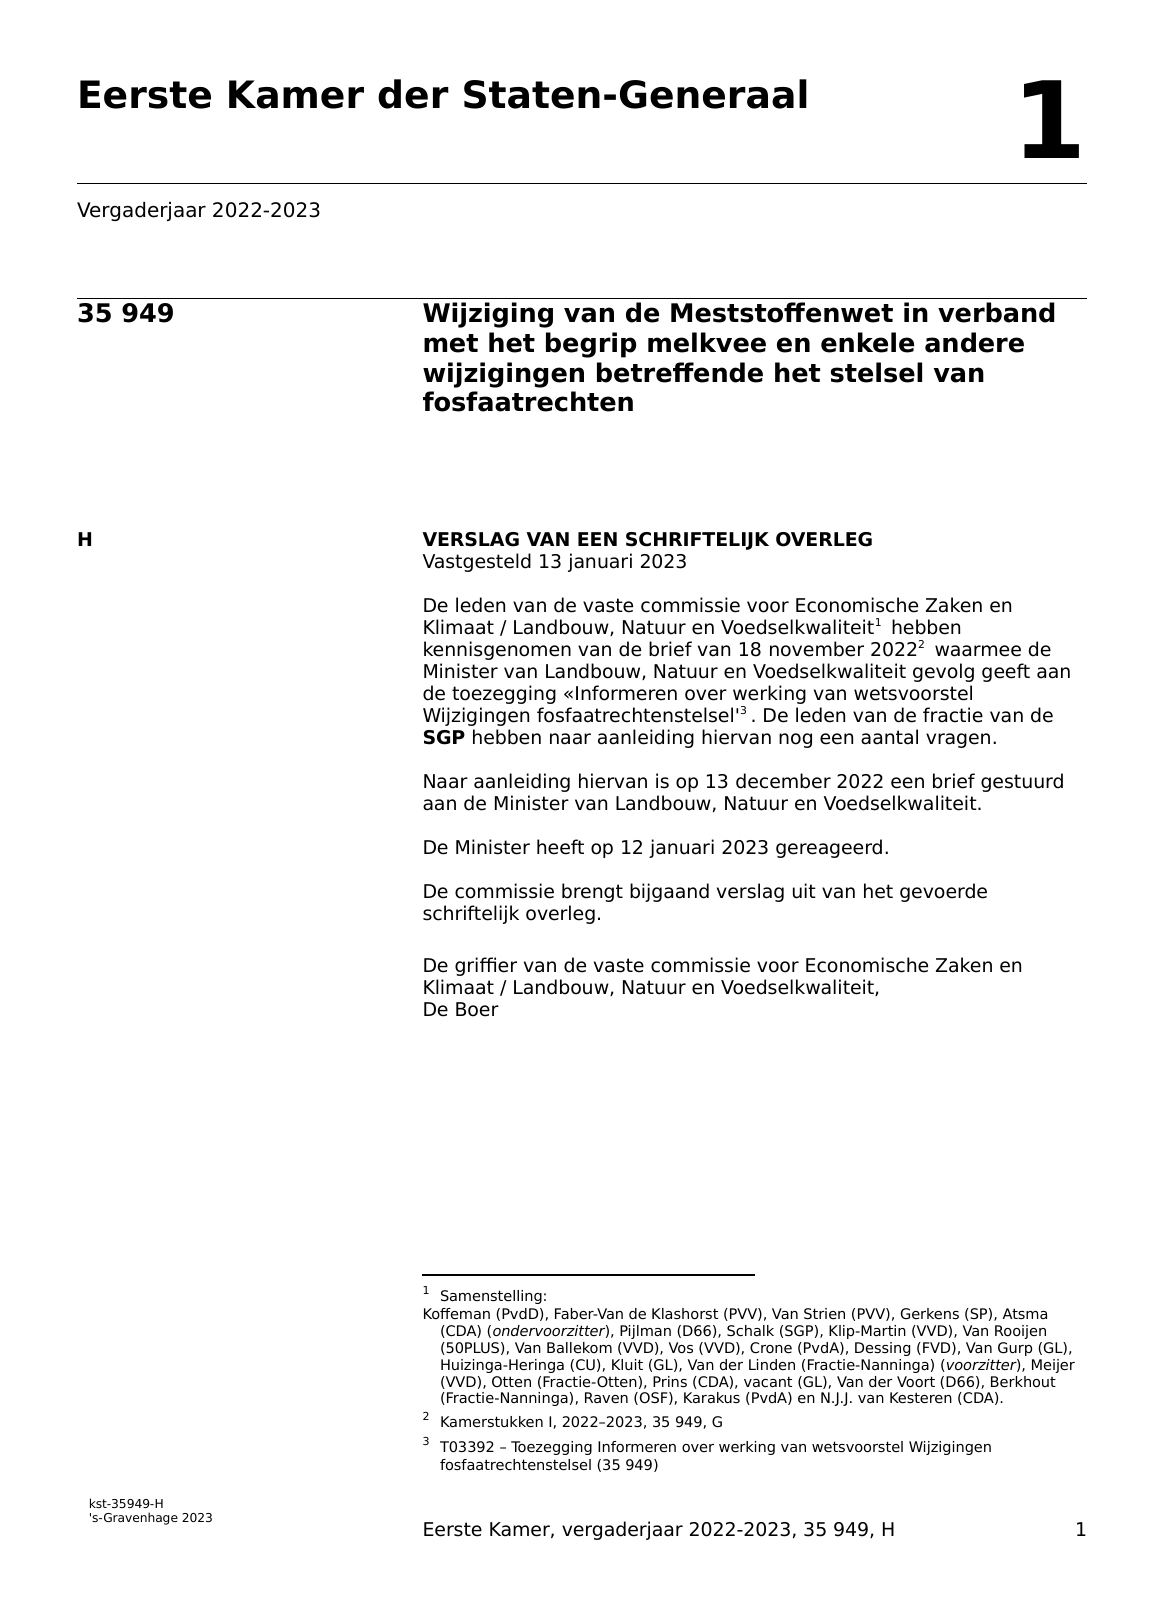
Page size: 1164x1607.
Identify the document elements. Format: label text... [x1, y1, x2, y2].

table_header 1 [886, 59, 1087, 183]
text Naar aanleiding hiervan is op 13 december 2022 een brief gestuurd aan de Minister van Landbouw, Natuur en Voedselkwaliteit. [422, 771, 1087, 815]
text De leden van de vaste commissie voor Economische Zaken en Klimaat / Landbouw, Natuur en Voedselkwaliteit hebben kennisgenomen van de brief van 18 november 2022 waarmee de Minister van Landbouw, Natuur en Voedselkwaliteit gevolg geeft aan de toezegging «Informeren over werking van wetsvoorstel Wijzigingen fosfaatrechtenstelsel'. De leden van de fractie van de SGP hebben naar aanleiding hiervan nog een aantal vragen. [422, 595, 1087, 749]
subtitle 35 949 Wijziging van de Meststoffenwet in verband met het begrip melkvee en enkele andere wijzigingen betreffende het stelsel van fosfaatrechten [77, 299, 1087, 418]
table_header Eerste Kamer der Staten-Generaal [77, 59, 886, 183]
table_cell Vergaderjaar 2022-2023 [77, 184, 1087, 298]
text 's-Gravenhage 2023 [88, 1511, 323, 1525]
text T03392 – Toezegging Informeren over werking van wetsvoorstel Wijzigingen fosfaatrechtenstelsel (35 949) [422, 1435, 1087, 1474]
text De commissie brengt bijgaand verslag uit van het gevoerde schriftelijk overleg. [422, 881, 1087, 925]
text Koffeman (PvdD), Faber-Van de Klashorst (PVV), Van Strien (PVV), Gerkens (SP), Atsma (CDA) (ondervoorzitter), Pijlman (D66), Schalk (SGP), Klip-Martin (VVD), Van Rooijen (50PLUS), Van Ballekom (VVD), Vos (VVD), Crone (PvdA), Dessing (FVD), Van Gurp (GL), Huizinga-Heringa (CU), Kluit (GL), Van der Linden (Fractie-Nanninga) (voorzitter), Meijer (VVD), Otten (Fractie-Otten), Prins (CDA), vacant (GL), Van der Voort (D66), Berkhout (Fractie-Nanninga), Raven (OSF), Karakus (PvdA) en N.J.J. van Kesteren (CDA). [422, 1306, 1087, 1407]
subtitle H VERSLAG VAN EEN SCHRIFTELIJK OVERLEG [77, 529, 1087, 551]
text Kamerstukken I, 2022–2023, 35 949, G [422, 1410, 1087, 1432]
text Vastgesteld 13 januari 2023 [422, 551, 1087, 573]
text kst-35949-H [88, 1497, 323, 1511]
text De Minister heeft op 12 januari 2023 gereageerd. [422, 837, 1087, 859]
text De griffier van de vaste commissie voor Economische Zaken en Klimaat / Landbouw, Natuur en Voedselkwaliteit, De Boer [422, 955, 1087, 1021]
text Samenstelling: [422, 1284, 1087, 1306]
